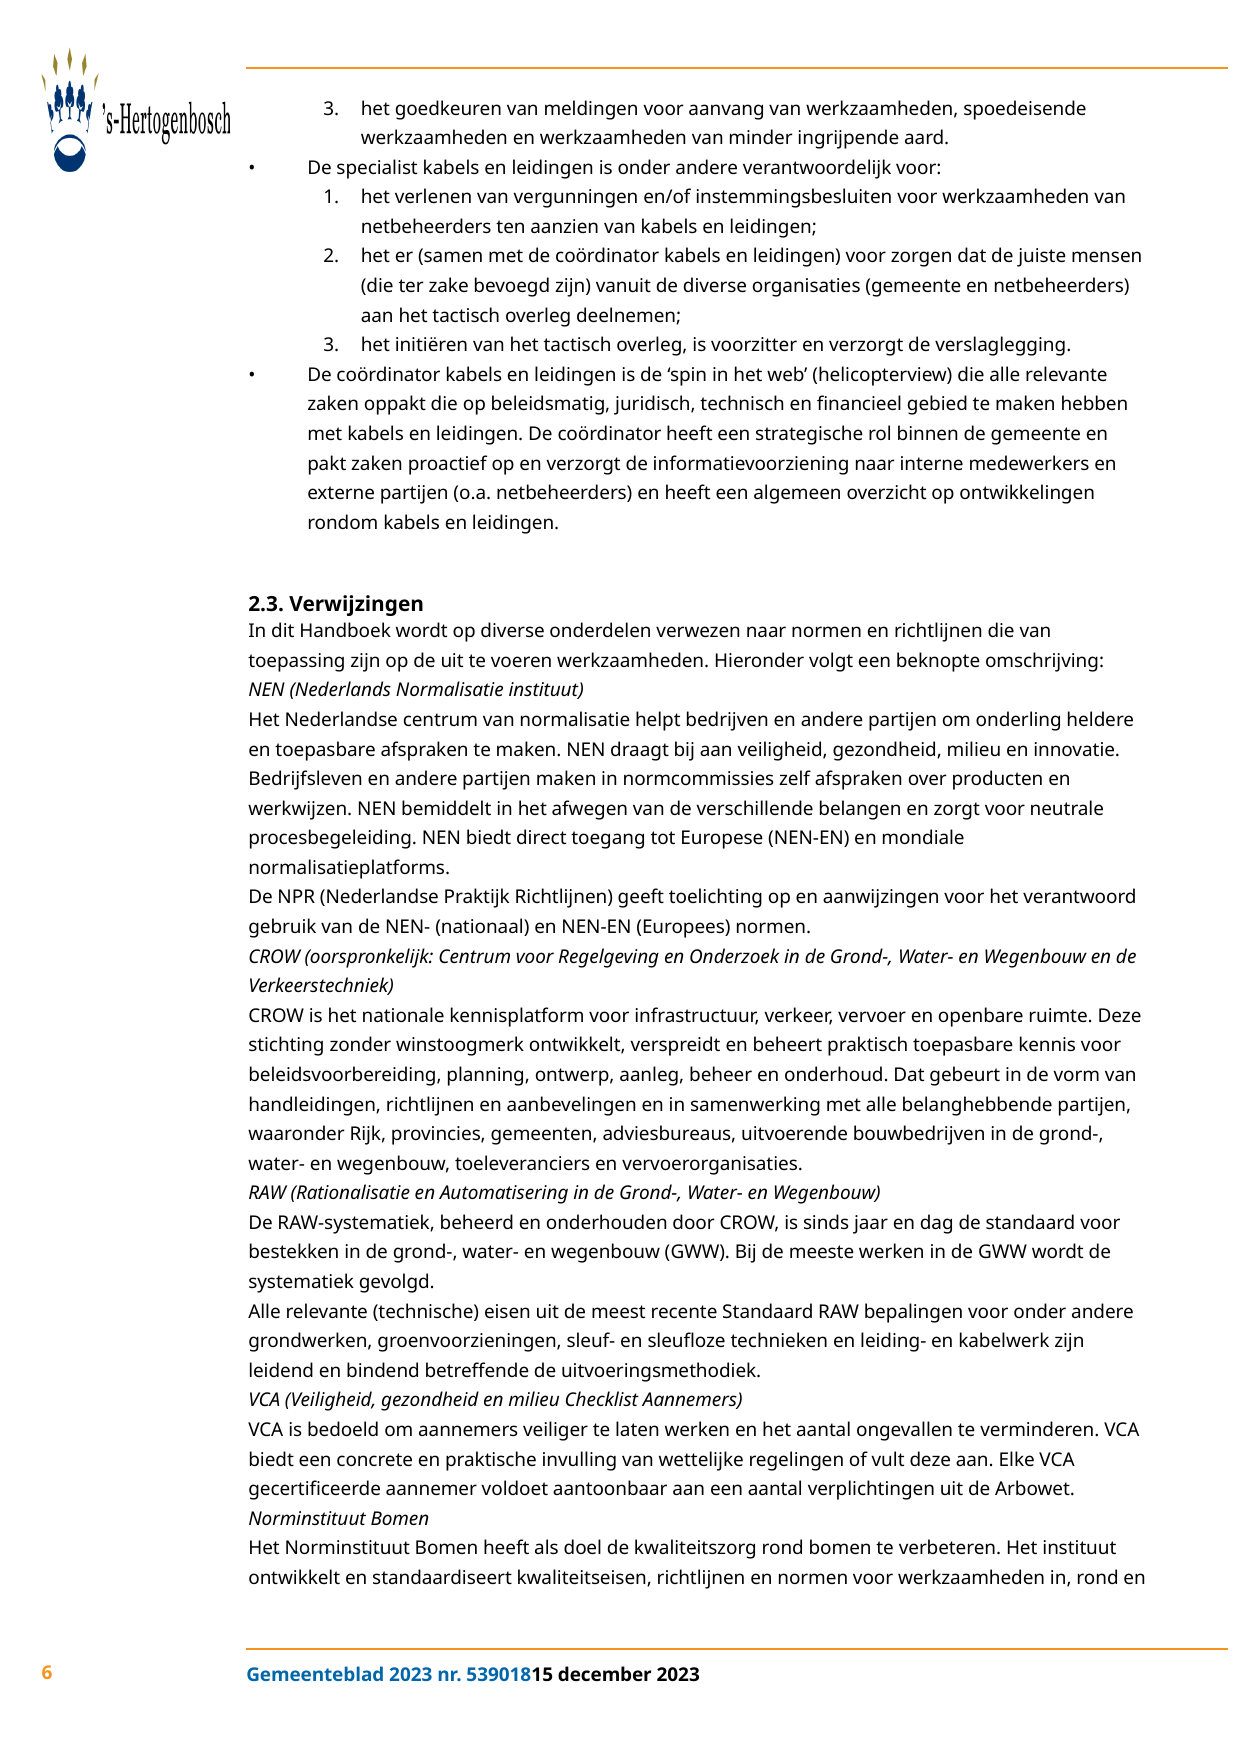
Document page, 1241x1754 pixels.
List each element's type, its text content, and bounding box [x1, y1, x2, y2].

list het goedkeuren van meldingen voor aanvang van werkzaamheden, spoedeisende werkzaamheden en werkzaamheden van minder ingrijpende aard. [323, 95, 1152, 150]
text De NPR (Nederlandse Praktijk Richtlijnen) geeft toelichting op en aanwijzingen voor het verantwoord gebruik van de NEN- (nationaal) en NEN-EN (Europees) normen. [248, 884, 1152, 939]
text NEN (Nederlands Normalisatie instituut) [248, 677, 1152, 702]
text Bedrijfsleven en andere partijen maken in normcommissies zelf afspraken over producten en werkwijzen. NEN bemiddelt in het afwegen van de verschillende belangen en zorgt voor neutrale procesbegeleiding. NEN biedt direct toegang tot Europese (NEN-EN) en mondiale normalisatieplatforms. [248, 765, 1152, 880]
text Alle relevante (technische) eisen uit de meest recente Standaard RAW bepalingen voor onder andere grondwerken, groenvoorzieningen, sleuf- en sleufloze technieken en leiding- en kabelwerk zijn leidend en bindend betreffende de uitvoeringsmethodiek. [248, 1298, 1152, 1383]
picture [41, 47, 231, 172]
text Het Nederlandse centrum van normalisatie helpt bedrijven en andere partijen om onderling heldere en toepasbare afspraken te maken. NEN draagt bij aan veiligheid, gezondheid, milieu en innovatie. [248, 706, 1152, 761]
list De specialist kabels en leidingen is onder andere verantwoordelijk voor: [248, 154, 1152, 180]
text De RAW-systematiek, beheerd en onderhouden door CROW, is sinds jaar en dag de standaard voor bestekken in de grond-, water- en wegenbouw (GWW). Bij de meeste werken in de GWW wordt de systematiek gevolgd. [248, 1209, 1152, 1294]
list het er (samen met de coördinator kabels en leidingen) voor zorgen dat de juiste mensen (die ter zake bevoegd zijn) vanuit de diverse organisaties (gemeente en netbeheerders) aan het tactisch overleg deelnemen; [323, 243, 1152, 328]
list De coördinator kabels en leidingen is de ‘spin in het web’ (helicopterview) die alle relevante zaken oppakt die op beleidsmatig, juridisch, technisch en financieel gebied te maken hebben met kabels en leidingen. De coördinator heeft een strategische rol binnen de gemeente en pakt zaken proactief op en verzorgt de informatievoorziening naar interne medewerkers en externe partijen (o.a. netbeheerders) en heeft een algemeen overzicht op ontwikkelingen rondom kabels en leidingen. [248, 361, 1152, 535]
text RAW (Rationalisatie en Automatisering in de Grond-, Water- en Wegenbouw) [248, 1179, 1152, 1205]
list het initiëren van het tactisch overleg, is voorzitter en verzorgt de verslaglegging. [323, 331, 1152, 357]
text VCA (Veiligheid, gezondheid en milieu Checklist Aannemers) [248, 1387, 1152, 1412]
text Norminstituut Bomen [248, 1505, 1152, 1531]
text In dit Handboek wordt op diverse onderdelen verwezen naar normen en richtlijnen die van toepassing zijn op de uit te voeren werkzaamheden. Hieronder volgt een beknopte omschrijving: [248, 617, 1152, 673]
text CROW (oorspronkelijk: Centrum voor Regelgeving en Onderzoek in de Grond-, Water- en Wegenbouw en de Verkeerstechniek) [248, 943, 1152, 998]
text Het Norminstituut Bomen heeft als doel de kwaliteitszorg rond bomen te verbeteren. Het instituut ontwikkelt en standaardiseert kwaliteitseisen, richtlijnen en normen voor werkzaamheden in, rond en [248, 1534, 1152, 1590]
text VCA is bedoeld om aannemers veiliger te laten werken en het aantal ongevallen te verminderen. VCA biedt een concrete en praktische invulling van wettelijke regelingen of vult deze aan. Elke VCA gecertificeerde aannemer voldoet aantoonbaar aan een aantal verplichtingen uit de Arbowet. [248, 1416, 1152, 1501]
list het verlenen van vergunningen en/of instemmingsbesluiten voor werkzaamheden van netbeheerders ten aanzien van kabels en leidingen; [323, 183, 1152, 239]
text 2.3. Verwijzingen [248, 589, 1152, 617]
text CROW is het nationale kennisplatform voor infrastructuur, verkeer, vervoer en openbare ruimte. Deze stichting zonder winstoogmerk ontwikkelt, verspreidt en beheert praktisch toepasbare kennis voor beleidsvoorbereiding, planning, ontwerp, aanleg, beheer en onderhoud. Dat gebeurt in de vorm van handleidingen, richtlijnen en aanbevelingen en in samenwerking met alle belanghebbende partijen, waaronder Rijk, provincies, gemeenten, adviesbureaus, uitvoerende bouwbedrijven in de grond-, water- en wegenbouw, toeleveranciers en vervoerorganisaties. [248, 1002, 1152, 1176]
